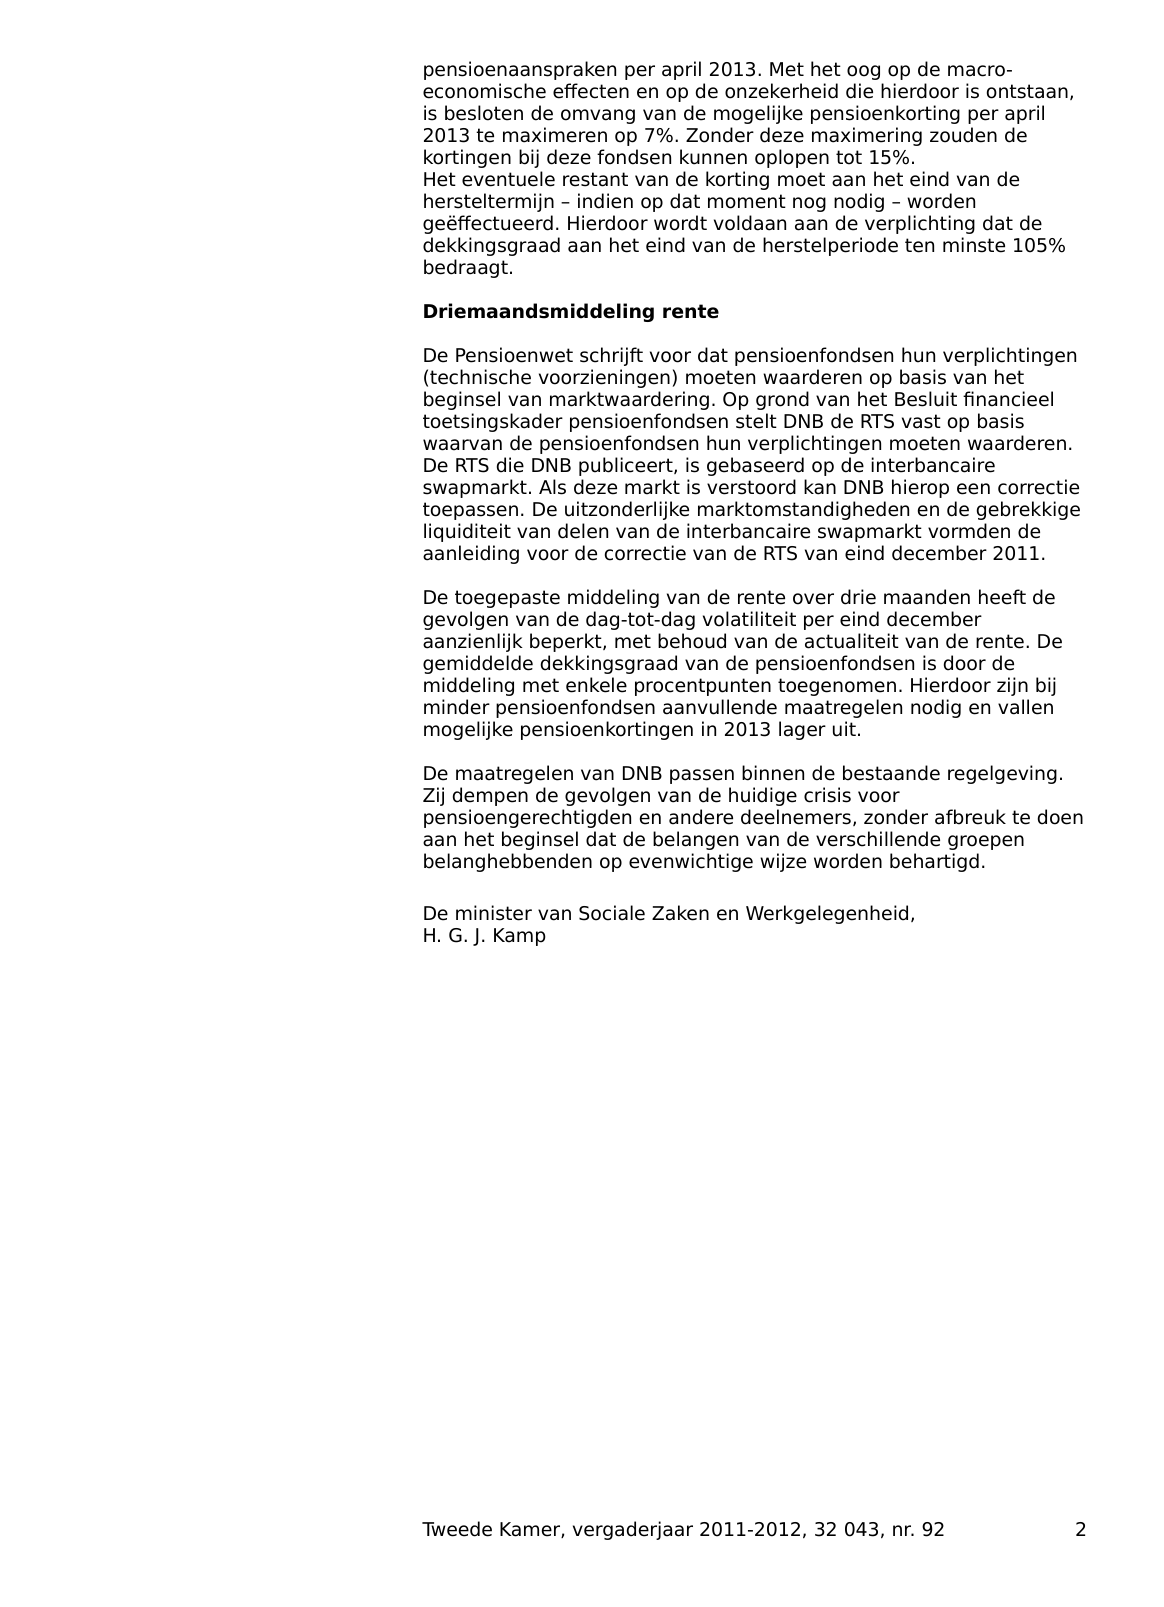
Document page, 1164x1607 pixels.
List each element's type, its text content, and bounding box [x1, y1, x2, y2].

text De minister van Sociale Zaken en Werkgelegenheid, H. G. J. Kamp [422, 903, 1087, 947]
text Het eventuele restant van de korting moet aan het eind van de hersteltermijn – indien op dat moment nog nodig – worden geëffectueerd. Hierdoor wordt voldaan aan de verplichting dat de dekkingsgraad aan het eind van de herstelperiode ten minste 105% bedraagt. [422, 169, 1087, 279]
subtitle Driemaandsmiddeling rente [422, 301, 1087, 323]
text pensioenaanspraken per april 2013. Met het oog op de macro-economische effecten en op de onzekerheid die hierdoor is ontstaan, is besloten de omvang van de mogelijke pensioenkorting per april 2013 te maximeren op 7%. Zonder deze maximering zouden de kortingen bij deze fondsen kunnen oplopen tot 15%. [422, 59, 1087, 169]
text De toegepaste middeling van de rente over drie maanden heeft de gevolgen van de dag-tot-dag volatiliteit per eind december aanzienlijk beperkt, met behoud van de actualiteit van de rente. De gemiddelde dekkingsgraad van de pensioenfondsen is door de middeling met enkele procentpunten toegenomen. Hierdoor zijn bij minder pensioenfondsen aanvullende maatregelen nodig en vallen mogelijke pensioenkortingen in 2013 lager uit. [422, 587, 1087, 741]
text De Pensioenwet schrijft voor dat pensioenfondsen hun verplichtingen (technische voorzieningen) moeten waarderen op basis van het beginsel van marktwaardering. Op grond van het Besluit financieel toetsingskader pensioenfondsen stelt DNB de RTS vast op basis waarvan de pensioenfondsen hun verplichtingen moeten waarderen. De RTS die DNB publiceert, is gebaseerd op de interbancaire swapmarkt. Als deze markt is verstoord kan DNB hierop een correctie toepassen. De uitzonderlijke marktomstandigheden en de gebrekkige liquiditeit van delen van de interbancaire swapmarkt vormden de aanleiding voor de correctie van de RTS van eind december 2011. [422, 345, 1087, 565]
text De maatregelen van DNB passen binnen de bestaande regelgeving. Zij dempen de gevolgen van de huidige crisis voor pensioengerechtigden en andere deelnemers, zonder afbreuk te doen aan het beginsel dat de belangen van de verschillende groepen belanghebbenden op evenwichtige wijze worden behartigd. [422, 763, 1087, 873]
